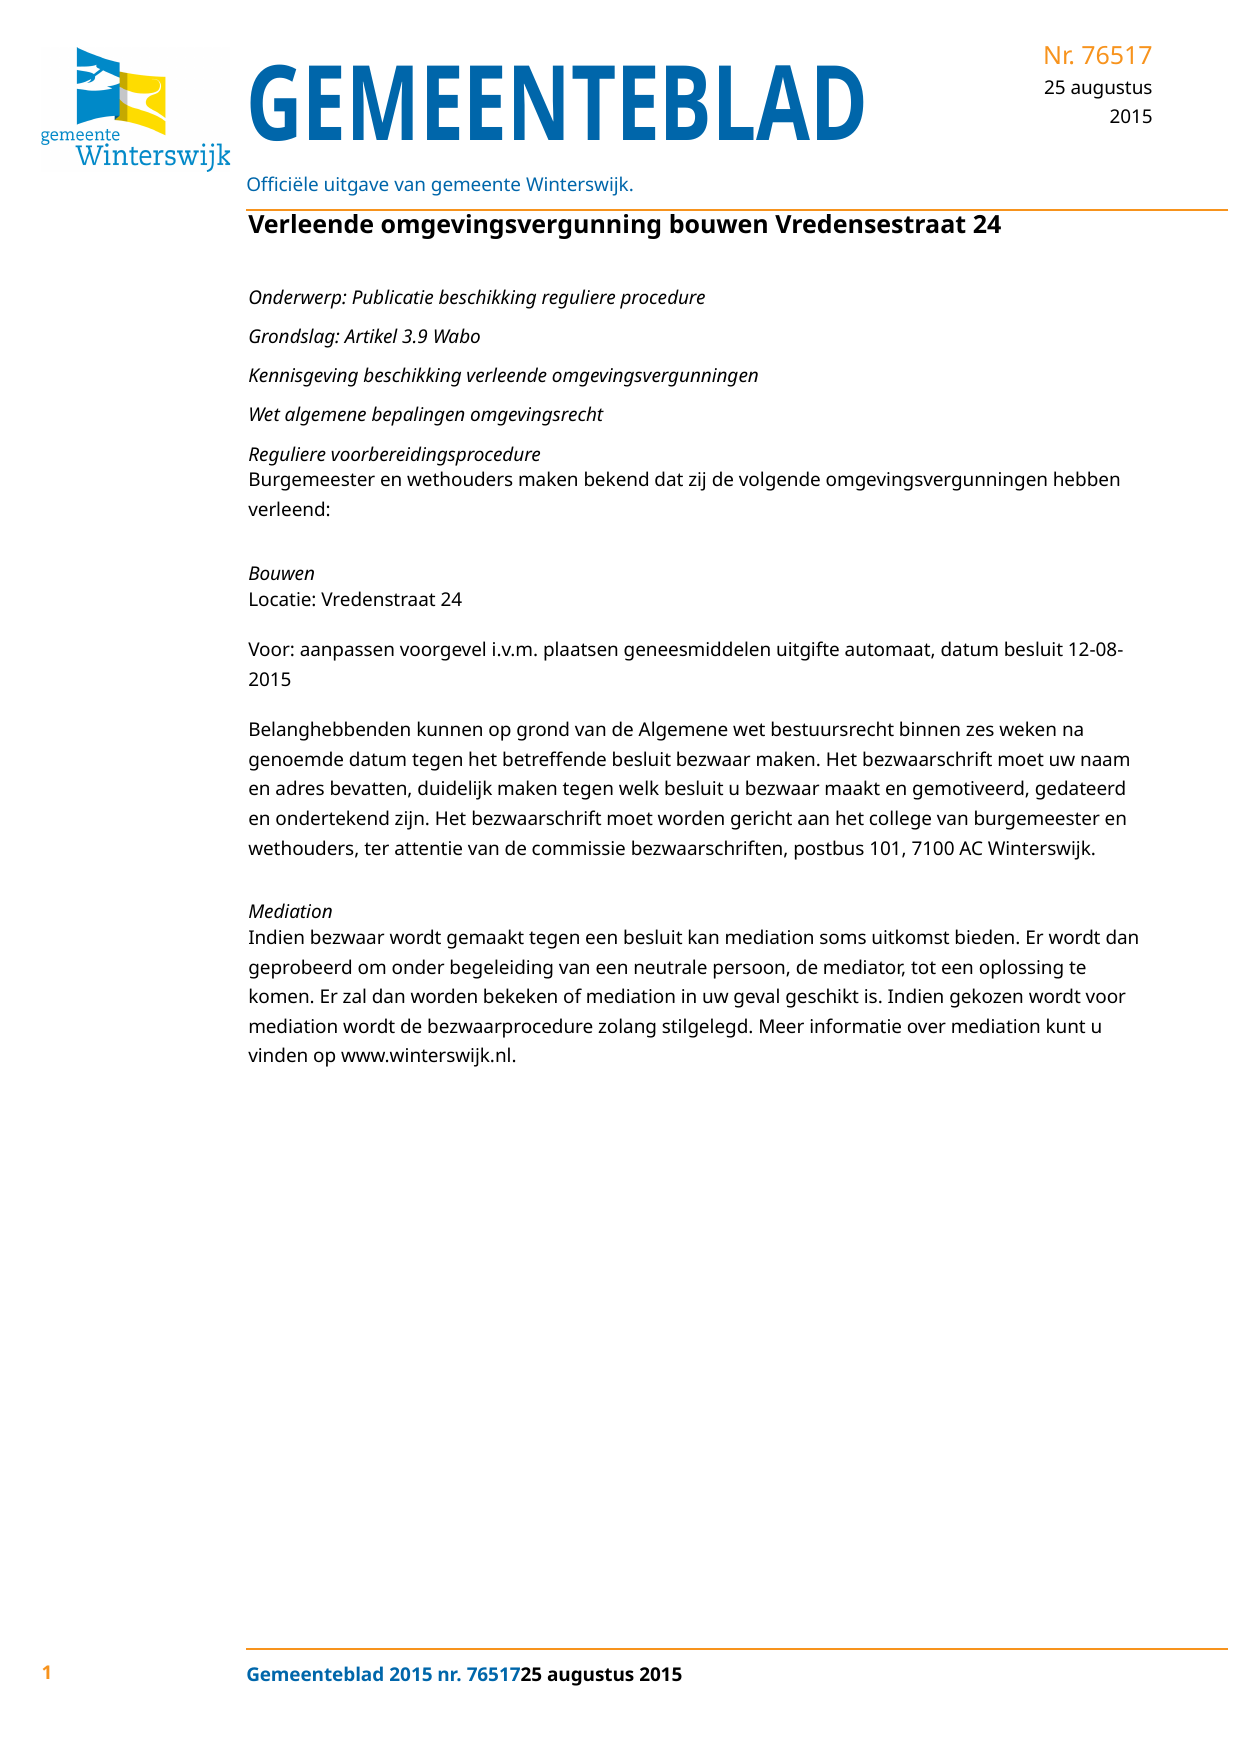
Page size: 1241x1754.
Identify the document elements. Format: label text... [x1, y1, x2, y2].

text Voor: aanpassen voorgevel i.v.m. plaatsen geneesmiddelen uitgifte automaat, datum besluit 12-08-2015 [248, 636, 1152, 692]
text Kennisgeving beschikking verleende omgevingsvergunningen [248, 362, 1152, 388]
picture [41, 47, 231, 172]
text Locatie: Vredenstraat 24 [248, 586, 1152, 612]
text Reguliere voorbereidingsprocedure [248, 441, 1152, 467]
text Bouwen [248, 560, 1152, 586]
text Mediation [248, 899, 1152, 924]
text Belanghebbenden kunnen op grond van de Algemene wet bestuursrecht binnen zes weken na genoemde datum tegen het betreffende besluit bezwaar maken. Het bezwaarschrift moet uw naam en adres bevatten, duidelijk maken tegen welk besluit u bezwaar maakt en gemotiveerd, gedateerd en ondertekend zijn. Het bezwaarschrift moet worden gericht aan het college van burgemeester en wethouders, ter attentie van de commissie bezwaarschriften, postbus 101, 7100 AC Winterswijk. [248, 716, 1152, 860]
text Indien bezwaar wordt gemaakt tegen een besluit kan mediation soms uitkomst bieden. Er wordt dan geprobeerd om onder begeleiding van een neutrale persoon, de mediator, tot een oplossing te komen. Er zal dan worden bekeken of mediation in uw geval geschikt is. Indien gekozen wordt voor mediation wordt de bezwaarprocedure zolang stilgelegd. Meer informatie over mediation kunt u vinden op www.winterswijk.nl. [248, 924, 1152, 1068]
picture [225, 153, 231, 162]
text Wet algemene bepalingen omgevingsrecht [248, 402, 1152, 427]
text Onderwerp: Publicatie beschikking reguliere procedure [248, 284, 1152, 309]
text Grondslag: Artikel 3.9 Wabo [248, 323, 1152, 349]
text Burgemeester en wethouders maken bekend dat zij de volgende omgevingsvergunningen hebben verleend: [248, 467, 1152, 522]
text Verleende omgevingsvergunning bouwen Vredensestraat 24 [248, 211, 1152, 241]
